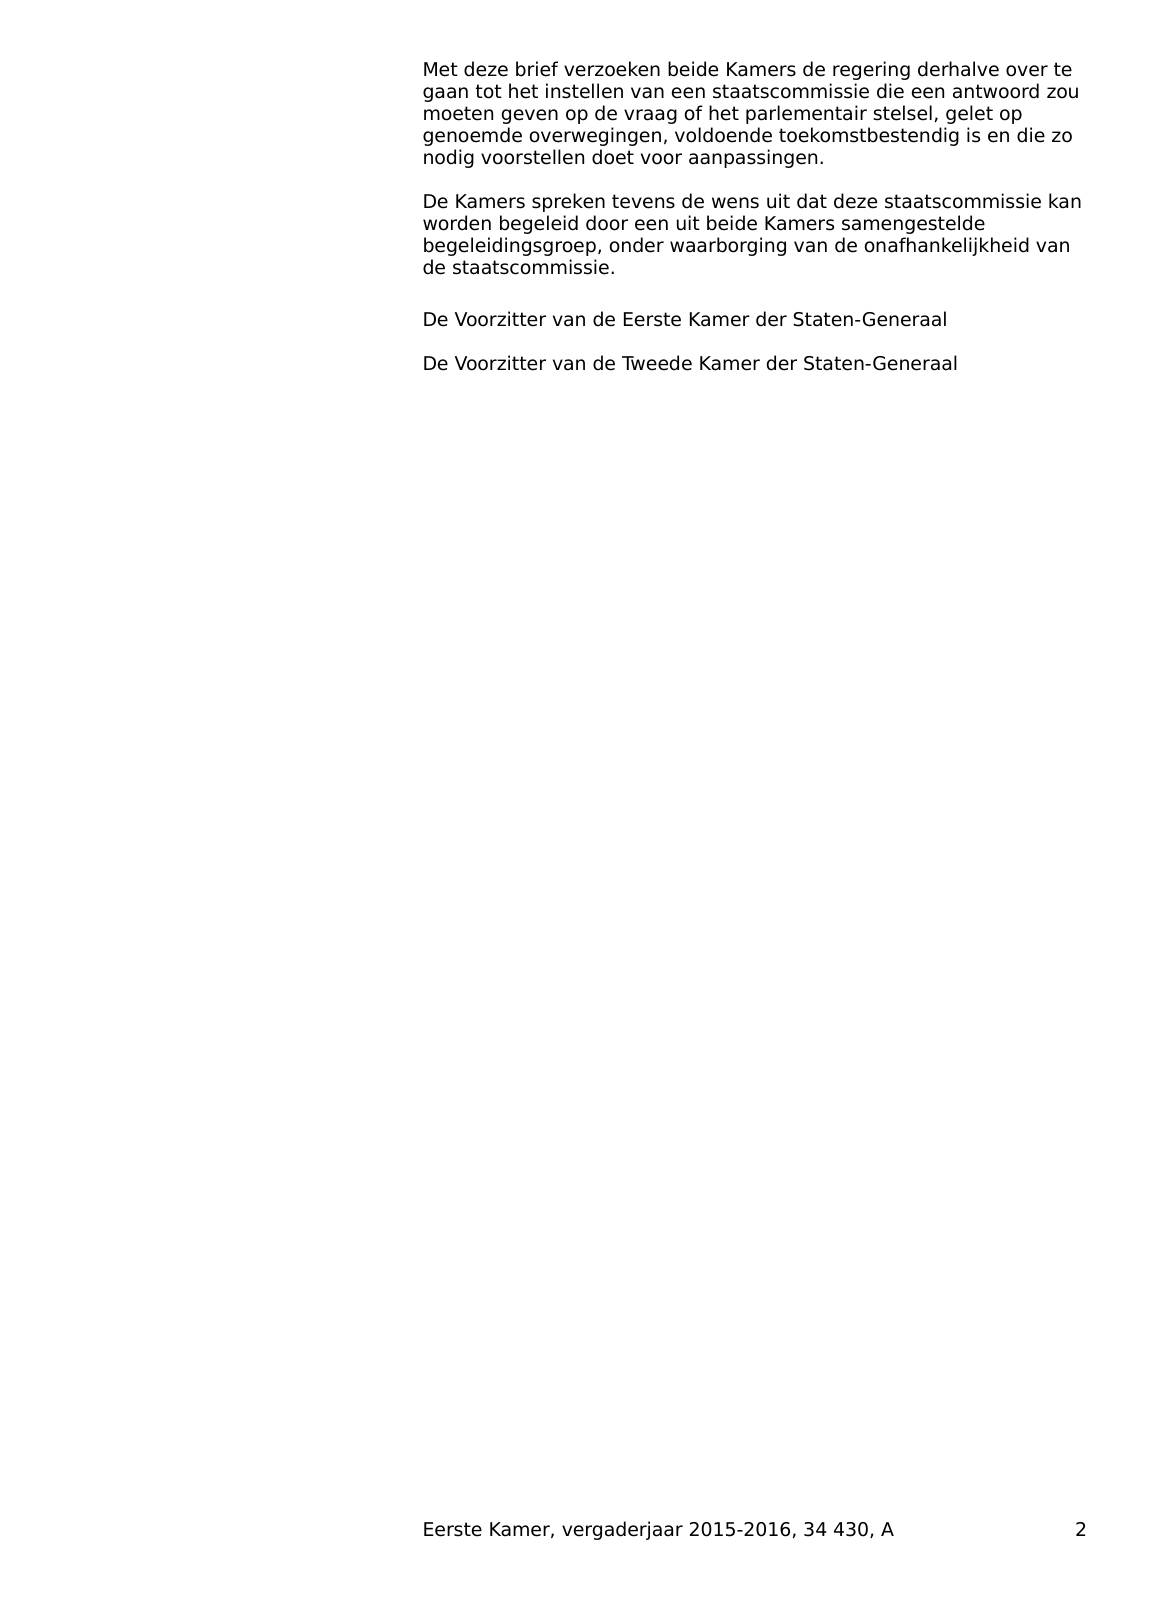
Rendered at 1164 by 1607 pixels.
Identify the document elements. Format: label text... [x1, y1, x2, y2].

text De Kamers spreken tevens de wens uit dat deze staatscommissie kan worden begeleid door een uit beide Kamers samengestelde begeleidingsgroep, onder waarborging van de onafhankelijkheid van de staatscommissie. [422, 191, 1087, 279]
text Met deze brief verzoeken beide Kamers de regering derhalve over te gaan tot het instellen van een staatscommissie die een antwoord zou moeten geven op de vraag of het parlementair stelsel, gelet op genoemde overwegingen, voldoende toekomstbestendig is en die zo nodig voorstellen doet voor aanpassingen. [422, 59, 1087, 169]
text De Voorzitter van de Tweede Kamer der Staten-Generaal [422, 353, 1087, 375]
text De Voorzitter van de Eerste Kamer der Staten-Generaal [422, 309, 1087, 331]
